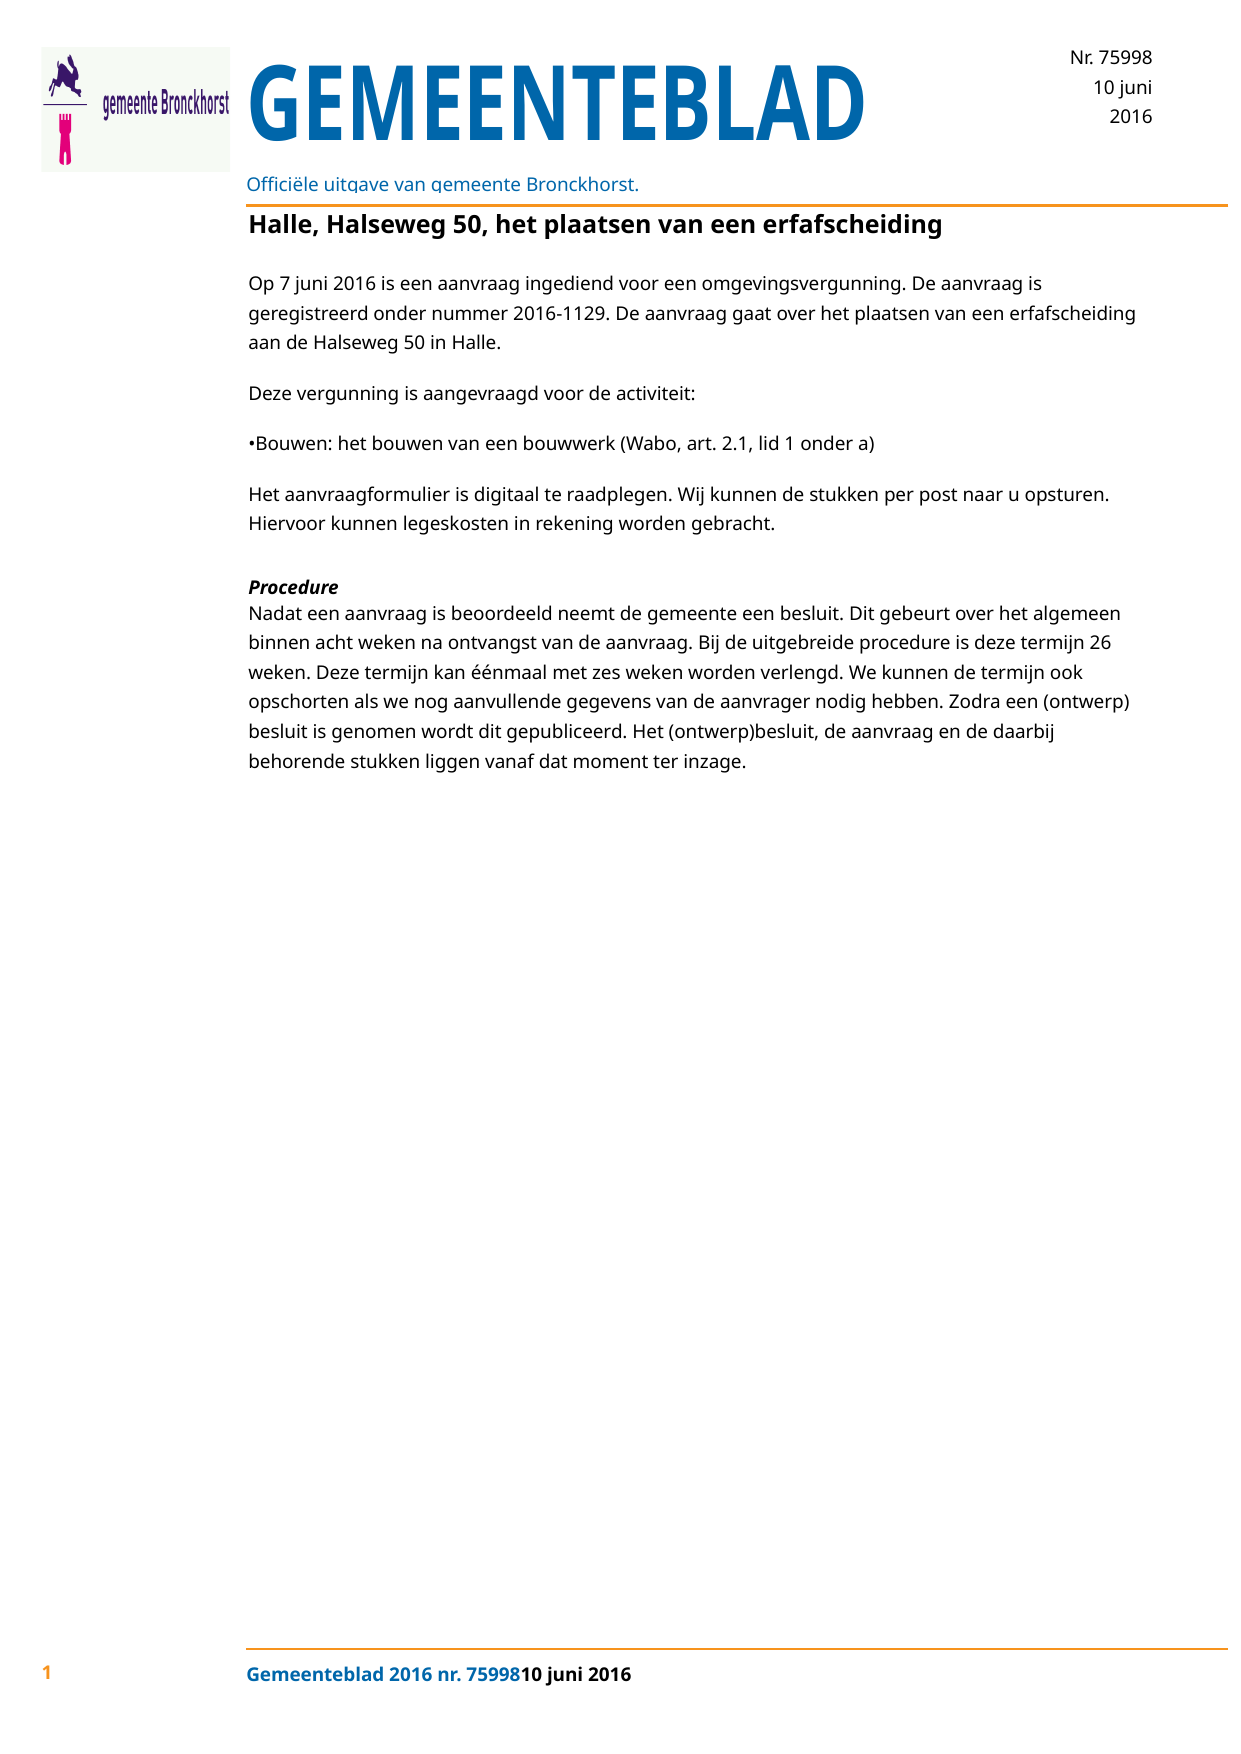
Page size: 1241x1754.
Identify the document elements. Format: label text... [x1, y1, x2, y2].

text Nadat een aanvraag is beoordeeld neemt de gemeente een besluit. Dit gebeurt over het algemeen binnen acht weken na ontvangst van de aanvraag. Bij de uitgebreide procedure is deze termijn 26 weken. Deze termijn kan éénmaal met zes weken worden verlengd. We kunnen de termijn ook opschorten als we nog aanvullende gegevens van de aanvrager nodig hebben. Zodra een (ontwerp) besluit is genomen wordt dit gepubliceerd. Het (ontwerp)besluit, de aanvraag en de daarbij behorende stukken liggen vanaf dat moment ter inzage. [248, 600, 1152, 774]
text Procedure [248, 574, 1152, 600]
text •Bouwen: het bouwen van een bouwwerk (Wabo, art. 2.1, lid 1 onder a) [248, 430, 1152, 456]
text Deze vergunning is aangevraagd voor de activiteit: [248, 380, 1152, 406]
text Halle, Halseweg 50, het plaatsen van een erfafscheiding [248, 207, 1152, 241]
text Het aanvraagformulier is digitaal te raadplegen. Wij kunnen de stukken per post naar u opsturen. Hiervoor kunnen legeskosten in rekening worden gebracht. [248, 481, 1152, 536]
text Op 7 juni 2016 is een aanvraag ingediend voor een omgevingsvergunning. De aanvraag is geregistreerd onder nummer 2016-1129. De aanvraag gaat over het plaatsen van een erfafscheiding aan de Halseweg 50 in Halle. [248, 270, 1152, 355]
picture [41, 47, 231, 172]
